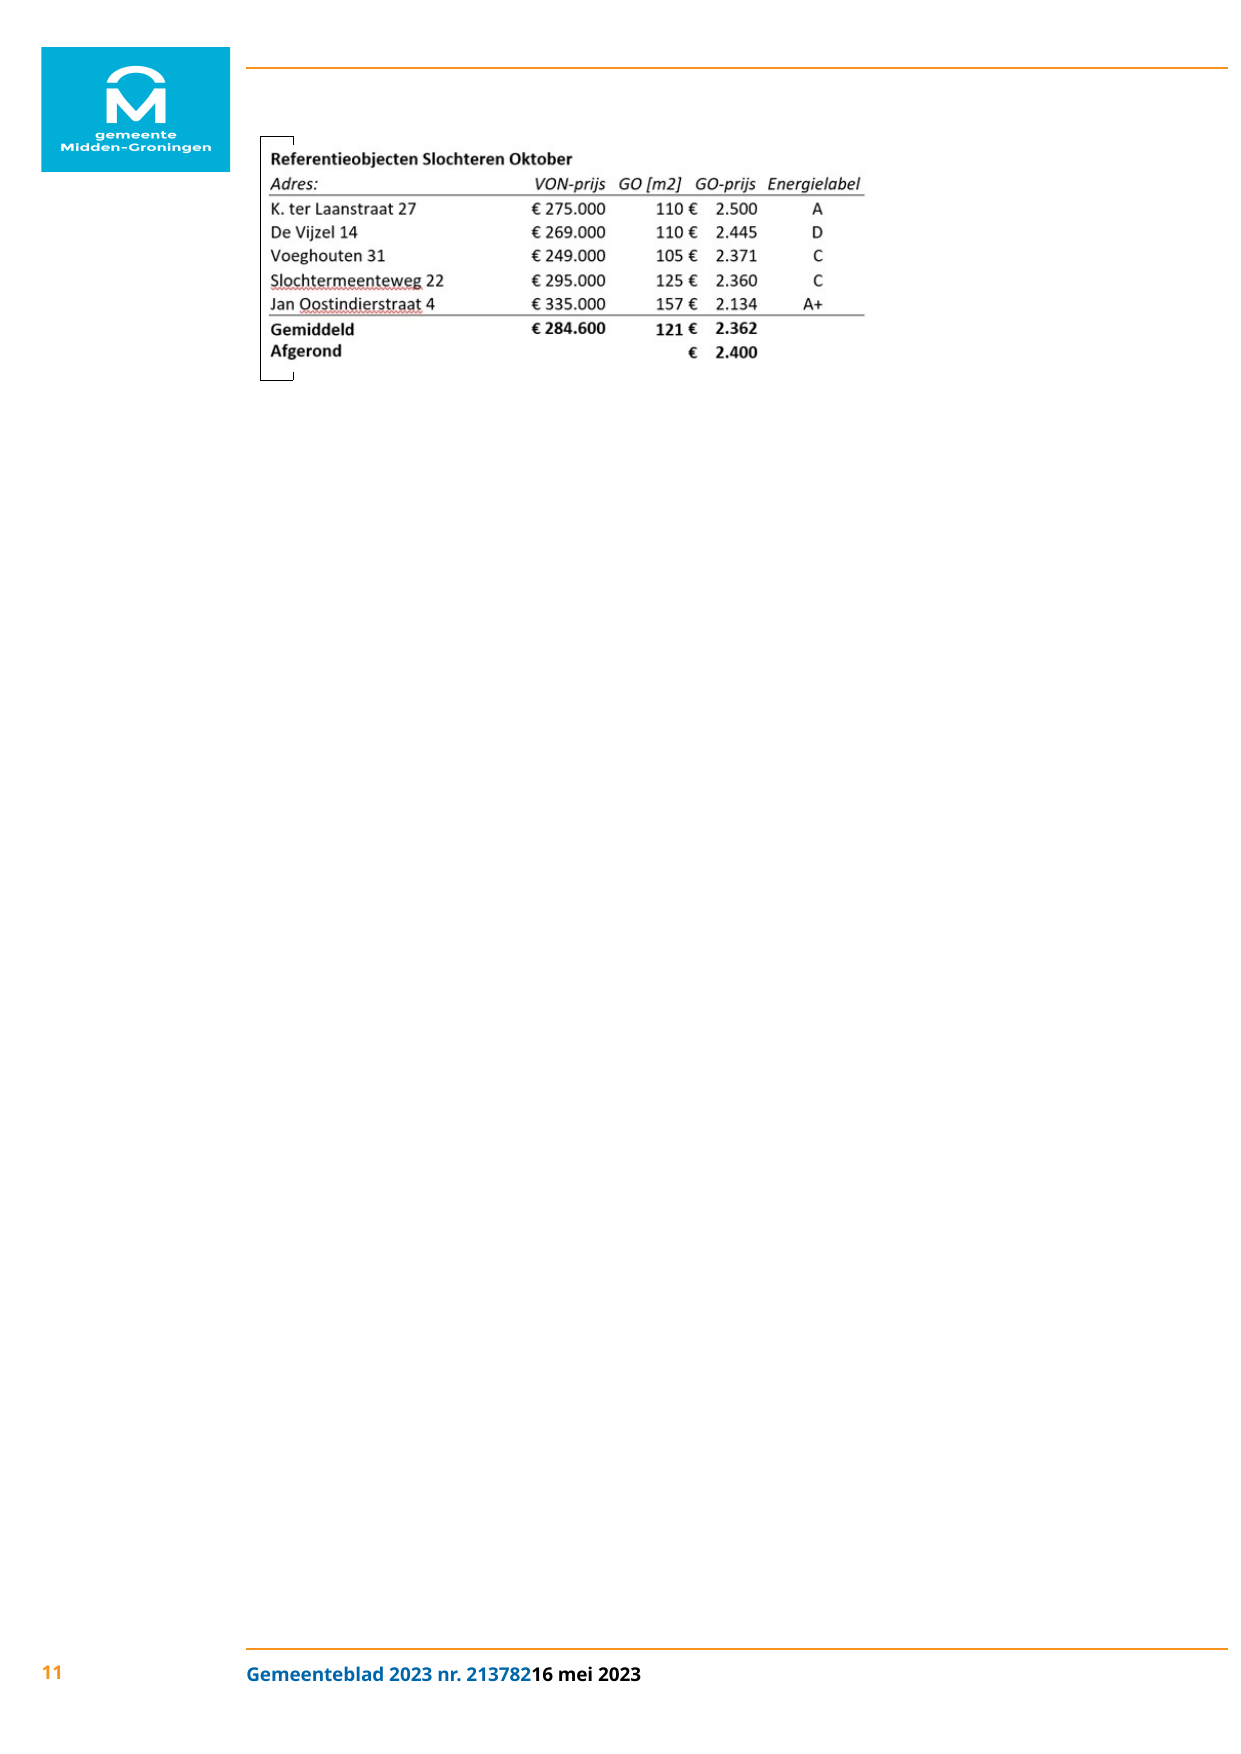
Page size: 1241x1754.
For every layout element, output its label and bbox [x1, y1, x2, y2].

picture [107, 89, 165, 122]
picture [268, 145, 1173, 372]
picture [184, 146, 190, 153]
picture [108, 66, 164, 82]
